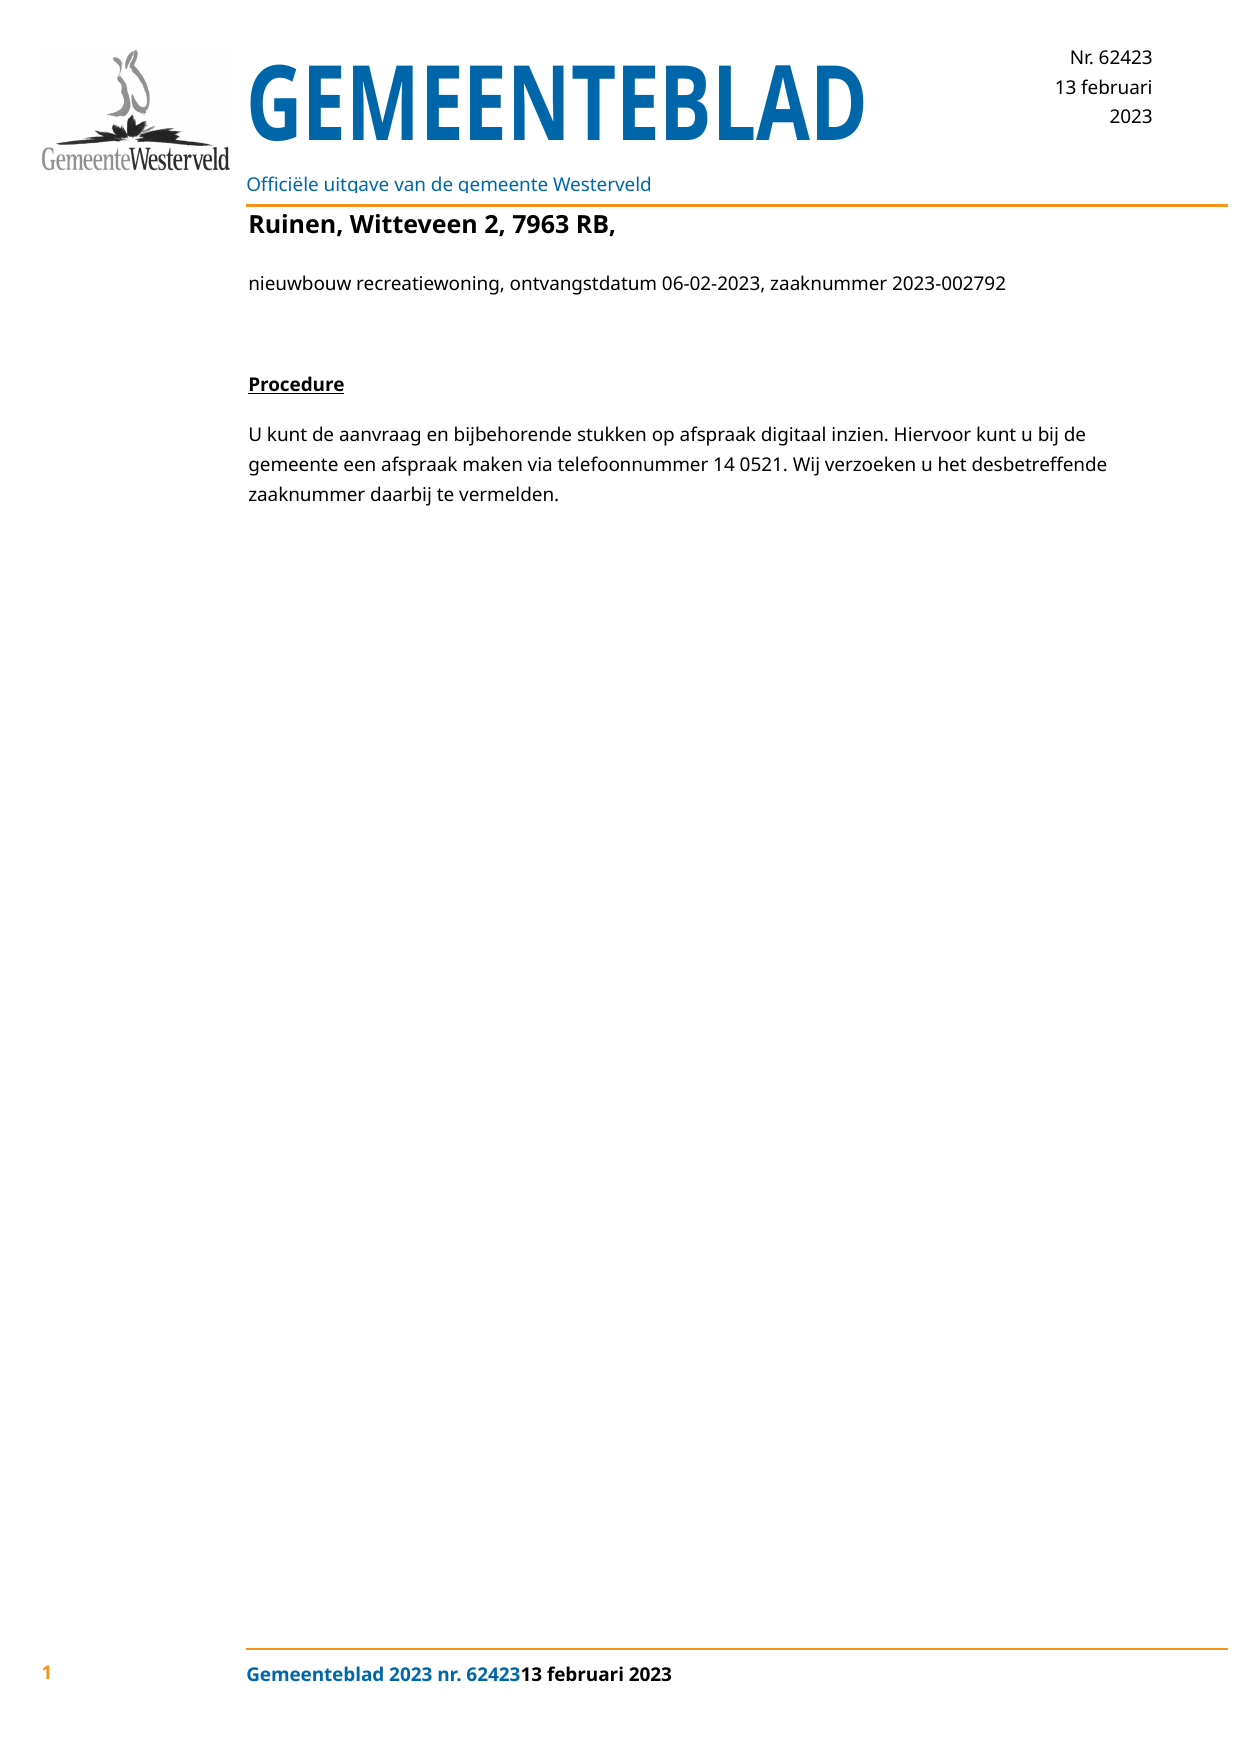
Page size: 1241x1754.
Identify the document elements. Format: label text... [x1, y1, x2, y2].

text nieuwbouw recreatiewoning, ontvangstdatum 06-02-2023, zaaknummer 2023-002792 [248, 270, 1152, 296]
text Procedure [248, 371, 1152, 397]
text U kunt de aanvraag en bijbehorende stukken op afspraak digitaal inzien. Hiervoor kunt u bij de gemeente een afspraak maken via telefoonnummer 14 0521. Wij verzoeken u het desbetreffende zaaknummer daarbij te vermelden. [248, 422, 1152, 506]
text Ruinen, Witteveen 2, 7963 RB, [248, 207, 1152, 241]
picture [41, 47, 231, 172]
